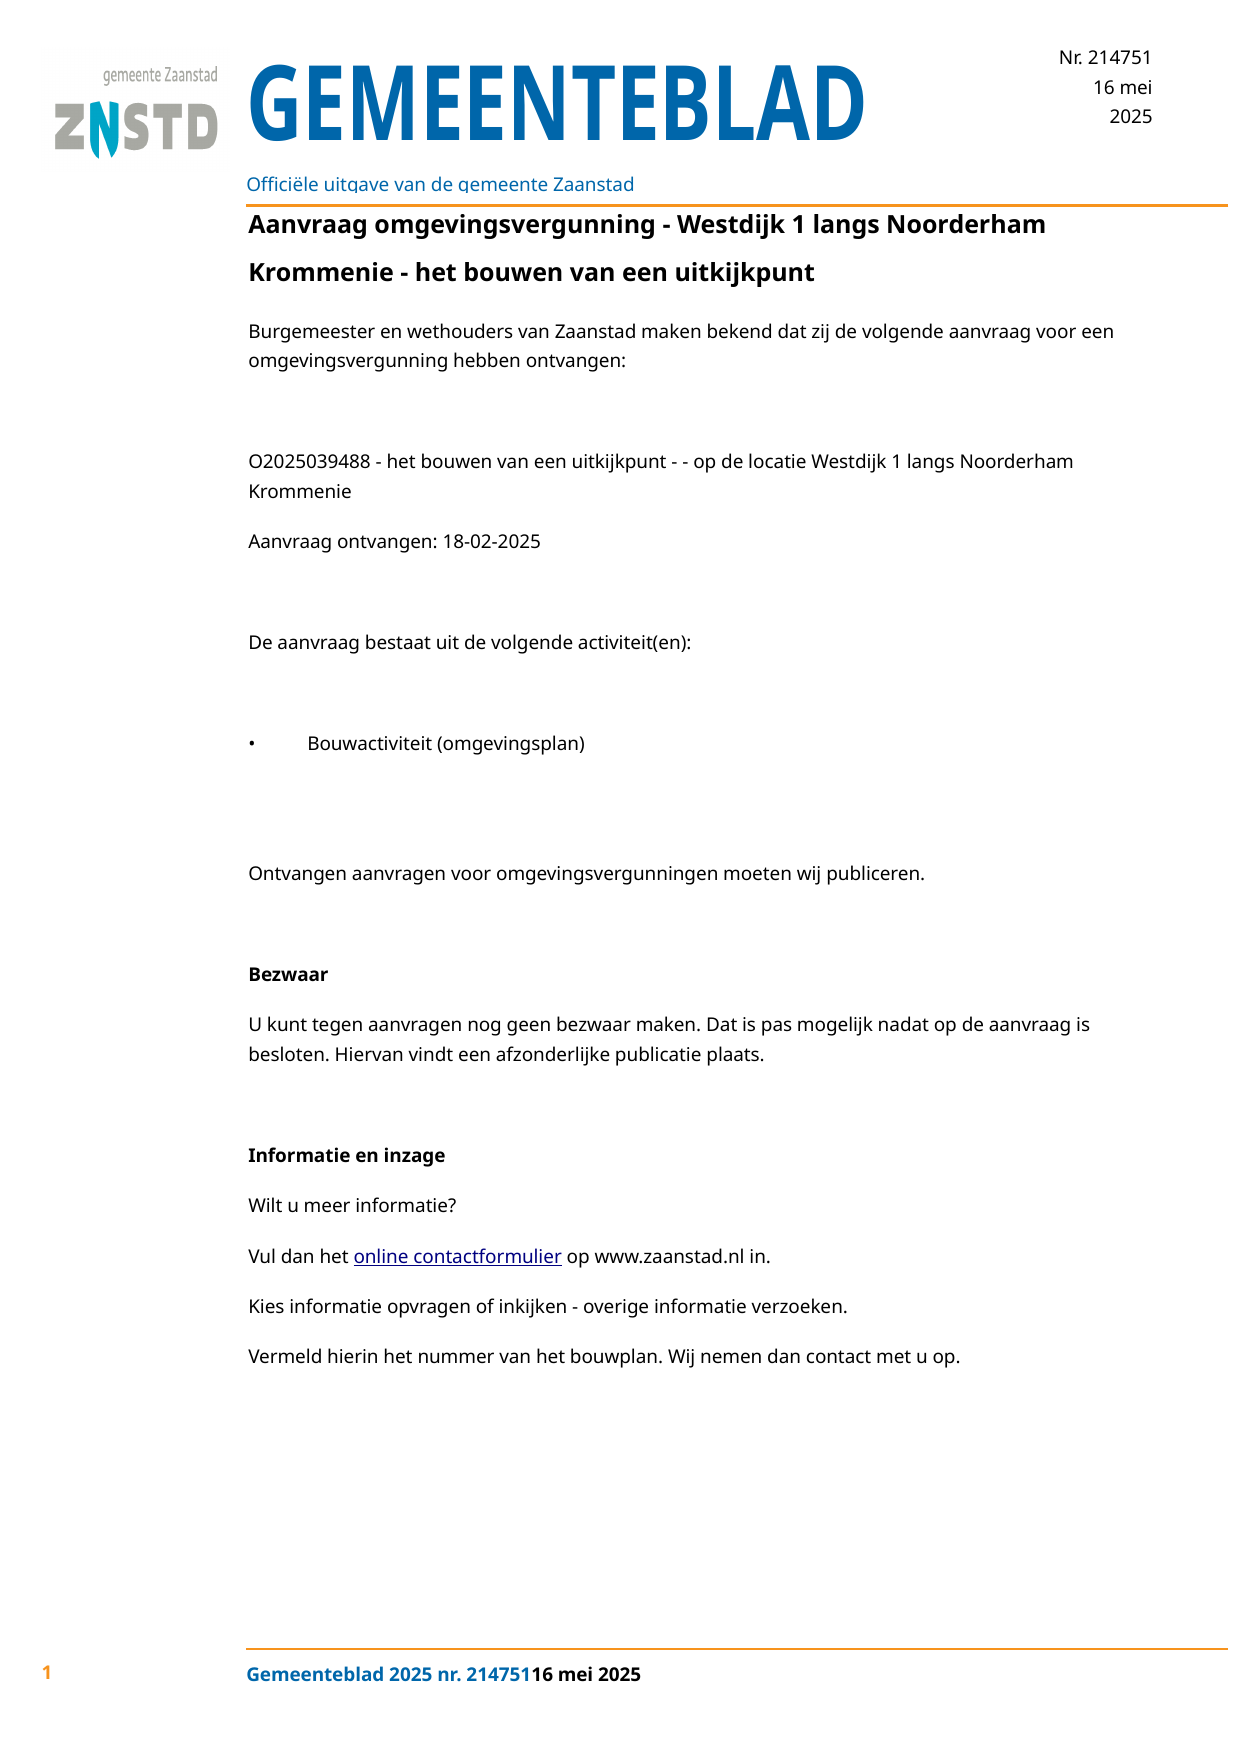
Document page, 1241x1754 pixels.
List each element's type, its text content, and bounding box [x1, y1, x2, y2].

list Bouwactiviteit (omgevingsplan) [248, 730, 1152, 756]
text Informatie en inzage [248, 1142, 1152, 1168]
text De aanvraag bestaat uit de volgende activiteit(en): [248, 629, 1152, 655]
text Bezwaar [248, 961, 1152, 987]
text Vermeld hierin het nummer van het bouwplan. Wij nemen dan contact met u op. [248, 1344, 1152, 1369]
text Vul dan het online contactformulier op www.zaanstad.nl in. [248, 1243, 1152, 1269]
text O2025039488 - het bouwen van een uitkijkpunt - - op de locatie Westdijk 1 langs Noorderham Krommenie [248, 448, 1152, 504]
text Kies informatie opvragen of inkijken - overige informatie verzoeken. [248, 1293, 1152, 1319]
text Burgemeester en wethouders van Zaanstad maken bekend dat zij de volgende aanvraag voor een omgevingsvergunning hebben ontvangen: [248, 318, 1152, 373]
text Aanvraag ontvangen: 18-02-2025 [248, 528, 1152, 554]
text Wilt u meer informatie? [248, 1192, 1152, 1218]
text Ontvangen aanvragen voor omgevingsvergunningen moeten wij publiceren. [248, 860, 1152, 886]
text Aanvraag omgevingsvergunning - Westdijk 1 langs Noorderham Krommenie - het bouwen van een uitkijkpunt [248, 207, 1152, 288]
text U kunt tegen aanvragen nog geen bezwaar maken. Dat is pas mogelijk nadat op de aanvraag is besloten. Hiervan vindt een afzonderlijke publicatie plaats. [248, 1012, 1152, 1067]
picture [41, 47, 231, 172]
